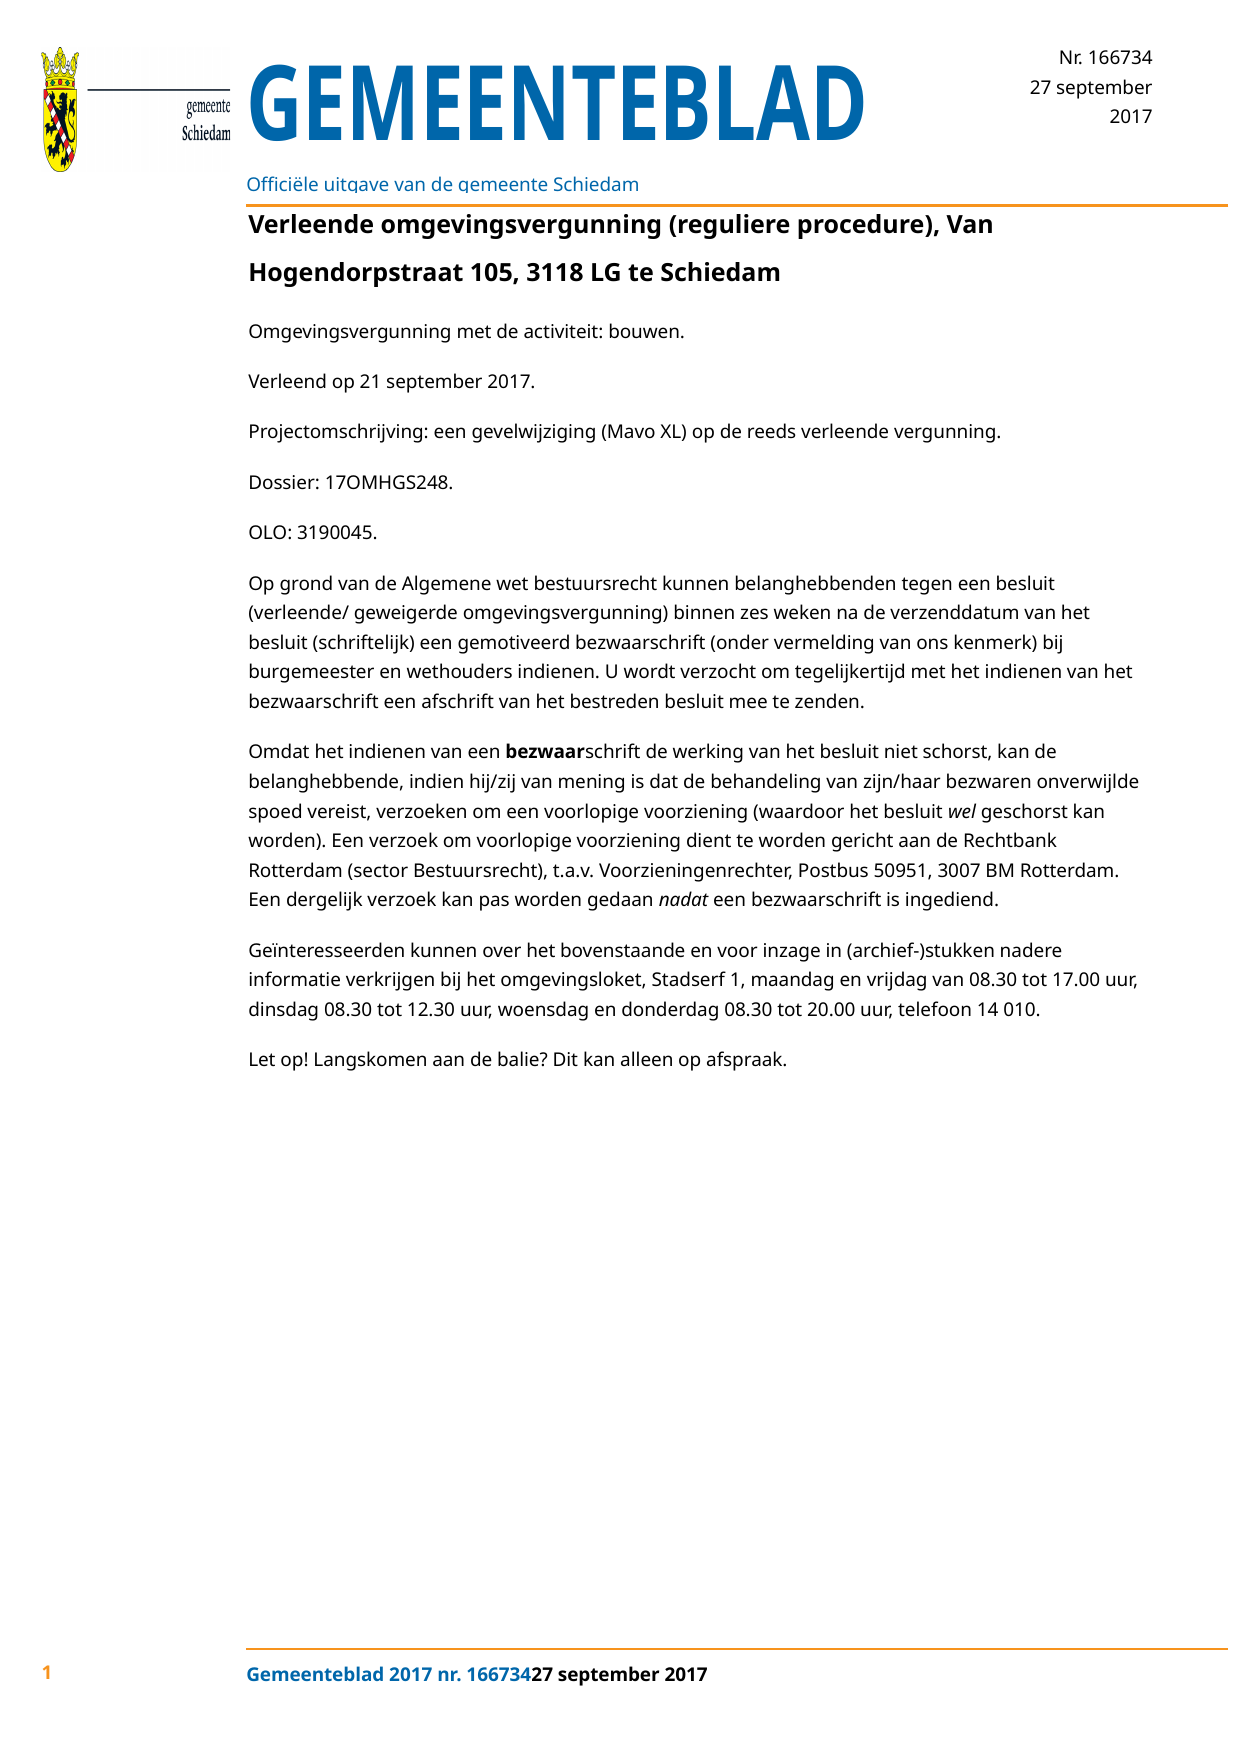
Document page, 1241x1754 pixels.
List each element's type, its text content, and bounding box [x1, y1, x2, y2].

picture [41, 47, 231, 172]
text Projectomschrijving: een gevelwijziging (Mavo XL) op de reeds verleende vergunning. [248, 419, 1152, 444]
text Geïnteresseerden kunnen over het bovenstaande en voor inzage in (archief-)stukken nadere informatie verkrijgen bij het omgevingsloket, Stadserf 1, maandag en vrijdag van 08.30 tot 17.00 uur, dinsdag 08.30 tot 12.30 uur, woensdag en donderdag 08.30 tot 20.00 uur, telefoon 14 010. [248, 937, 1152, 1022]
text Omgevingsvergunning met de activiteit: bouwen. [248, 318, 1152, 344]
text Let op! Langskomen aan de balie? Dit kan alleen op afspraak. [248, 1047, 1152, 1072]
text Op grond van de Algemene wet bestuursrecht kunnen belanghebbenden tegen een besluit (verleende/ geweigerde omgevingsvergunning) binnen zes weken na de verzenddatum van het besluit (schriftelijk) een gemotiveerd bezwaarschrift (onder vermelding van ons kenmerk) bij burgemeester en wethouders indienen. U wordt verzocht om tegelijkertijd met het indienen van het bezwaarschrift een afschrift van het bestreden besluit mee te zenden. [248, 570, 1152, 714]
text Verleend op 21 september 2017. [248, 368, 1152, 394]
text Dossier: 17OMHGS248. [248, 469, 1152, 495]
text Omdat het indienen van een bezwaarschrift de werking van het besluit niet schorst, kan de belanghebbende, indien hij/zij van mening is dat de behandeling van zijn/haar bezwaren onverwijlde spoed vereist, verzoeken om een voorlopige voorziening (waardoor het besluit wel geschorst kan worden). Een verzoek om voorlopige voorziening dient te worden gericht aan de Rechtbank Rotterdam (sector Bestuursrecht), t.a.v. Voorzieningenrechter, Postbus 50951, 3007 BM Rotterdam. Een dergelijk verzoek kan pas worden gedaan nadat een bezwaarschrift is ingediend. [248, 739, 1152, 912]
text OLO: 3190045. [248, 519, 1152, 545]
text Verleende omgevingsvergunning (reguliere procedure), Van Hogendorpstraat 105, 3118 LG te Schiedam [248, 207, 1152, 288]
